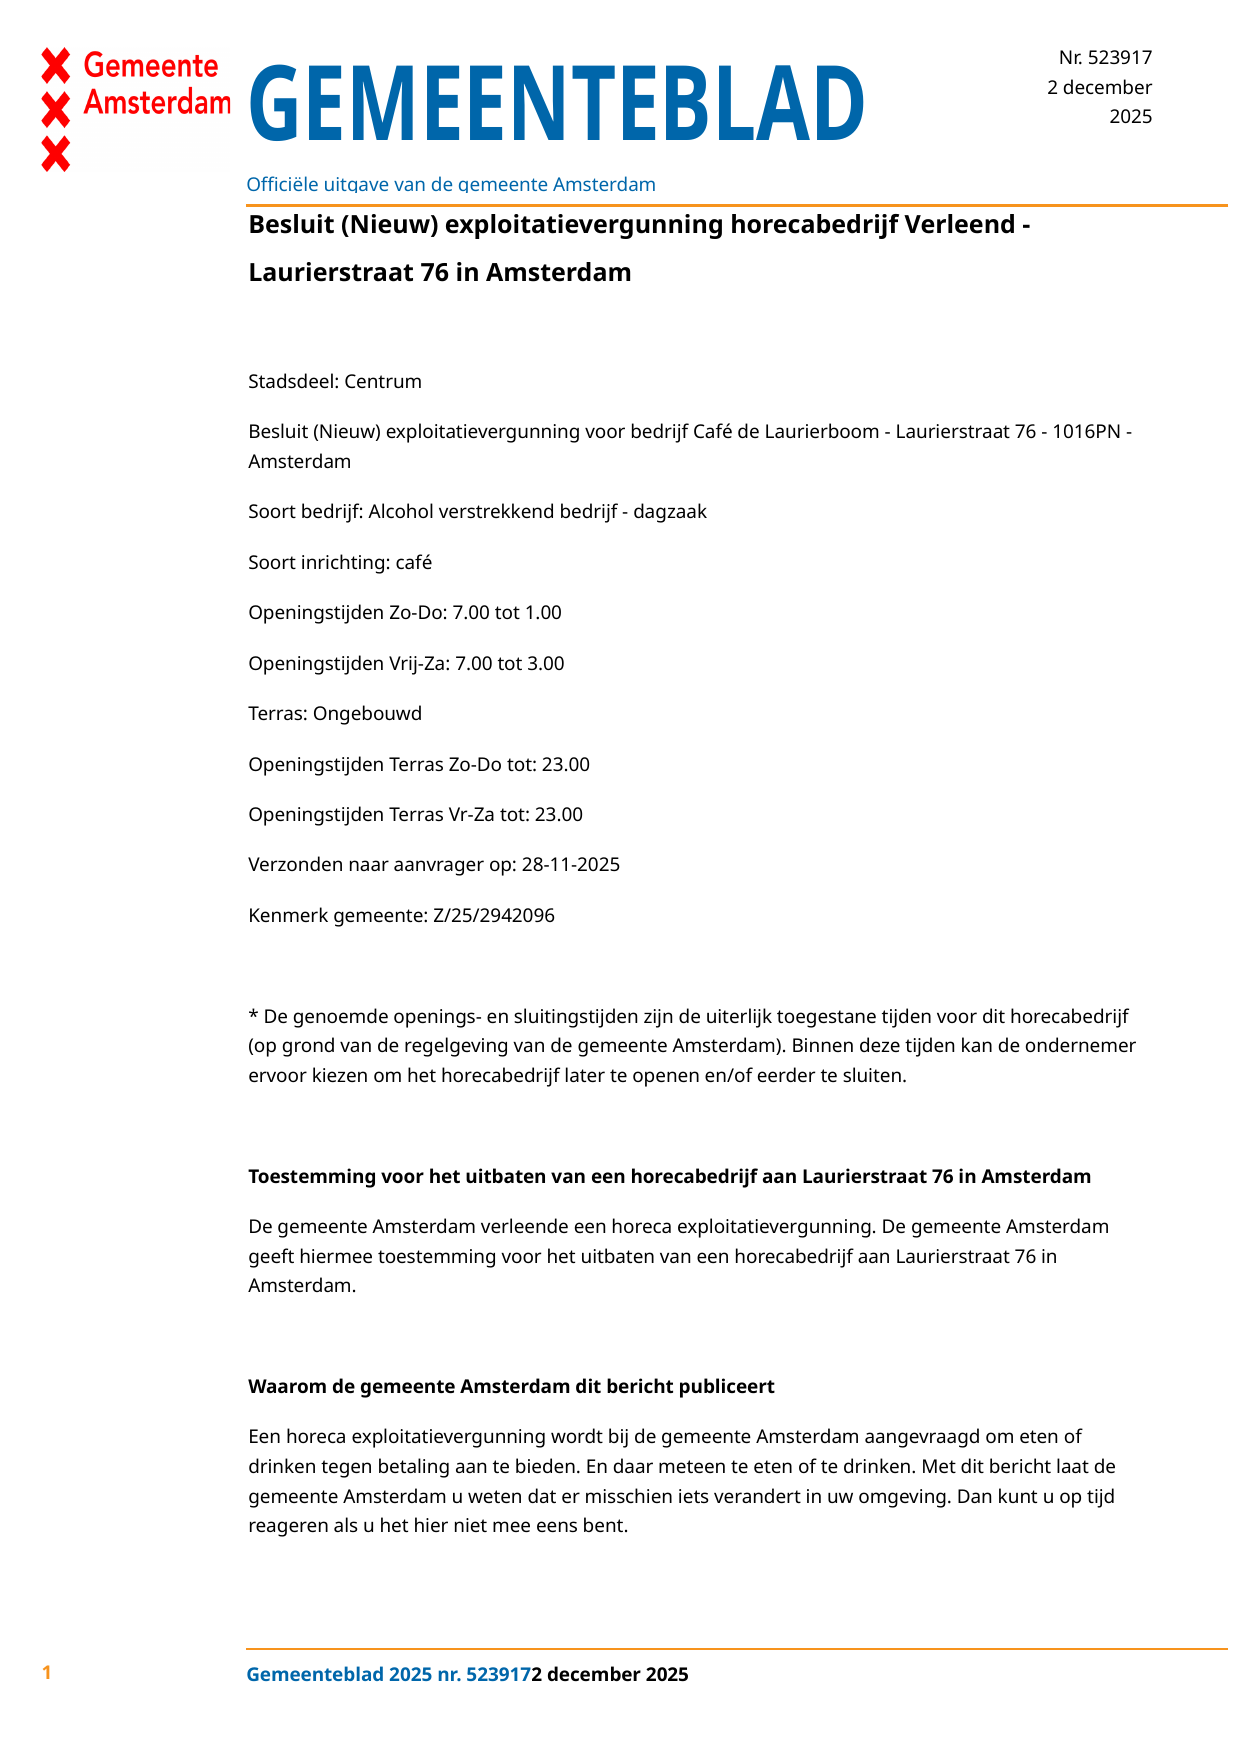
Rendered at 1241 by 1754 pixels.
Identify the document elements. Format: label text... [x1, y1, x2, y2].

text Een horeca exploitatievergunning wordt bij de gemeente Amsterdam aangevraagd om eten of drinken tegen betaling aan te bieden. En daar meteen te eten of te drinken. Met dit bericht laat de gemeente Amsterdam u weten dat er misschien iets verandert in uw omgeving. Dan kunt u op tijd reageren als u het hier niet mee eens bent. [248, 1424, 1152, 1538]
text Toestemming voor het uitbaten van een horecabedrijf aan Laurierstraat 76 in Amsterdam [248, 1163, 1152, 1189]
text Besluit (Nieuw) exploitatievergunning horecabedrijf Verleend - Laurierstraat 76 in Amsterdam [248, 207, 1152, 288]
text Openingstijden Zo-Do: 7.00 tot 1.00 [248, 599, 1152, 625]
text Terras: Ongebouwd [248, 700, 1152, 726]
text Soort inrichting: café [248, 549, 1152, 575]
text Verzonden naar aanvrager op: 28-11-2025 [248, 852, 1152, 877]
picture [41, 47, 231, 172]
text Openingstijden Terras Zo-Do tot: 23.00 [248, 751, 1152, 777]
text Kenmerk gemeente: Z/25/2942096 [248, 902, 1152, 928]
text Openingstijden Vrij-Za: 7.00 tot 3.00 [248, 650, 1152, 676]
text Besluit (Nieuw) exploitatievergunning voor bedrijf Café de Laurierboom - Laurierstraat 76 - 1016PN - Amsterdam [248, 419, 1152, 474]
text Stadsdeel: Centrum [248, 368, 1152, 394]
text Soort bedrijf: Alcohol verstrekkend bedrijf - dagzaak [248, 499, 1152, 524]
text Waarom de gemeente Amsterdam dit bericht publiceert [248, 1373, 1152, 1399]
text De gemeente Amsterdam verleende een horeca exploitatievergunning. De gemeente Amsterdam geeft hiermee toestemming voor het uitbaten van een horecabedrijf aan Laurierstraat 76 in Amsterdam. [248, 1213, 1152, 1298]
text * De genoemde openings- en sluitingstijden zijn de uiterlijk toegestane tijden voor dit horecabedrijf (op grond van de regelgeving van de gemeente Amsterdam). Binnen deze tijden kan de ondernemer ervoor kiezen om het horecabedrijf later te openen en/of eerder te sluiten. [248, 1003, 1152, 1088]
text Openingstijden Terras Vr-Za tot: 23.00 [248, 801, 1152, 827]
